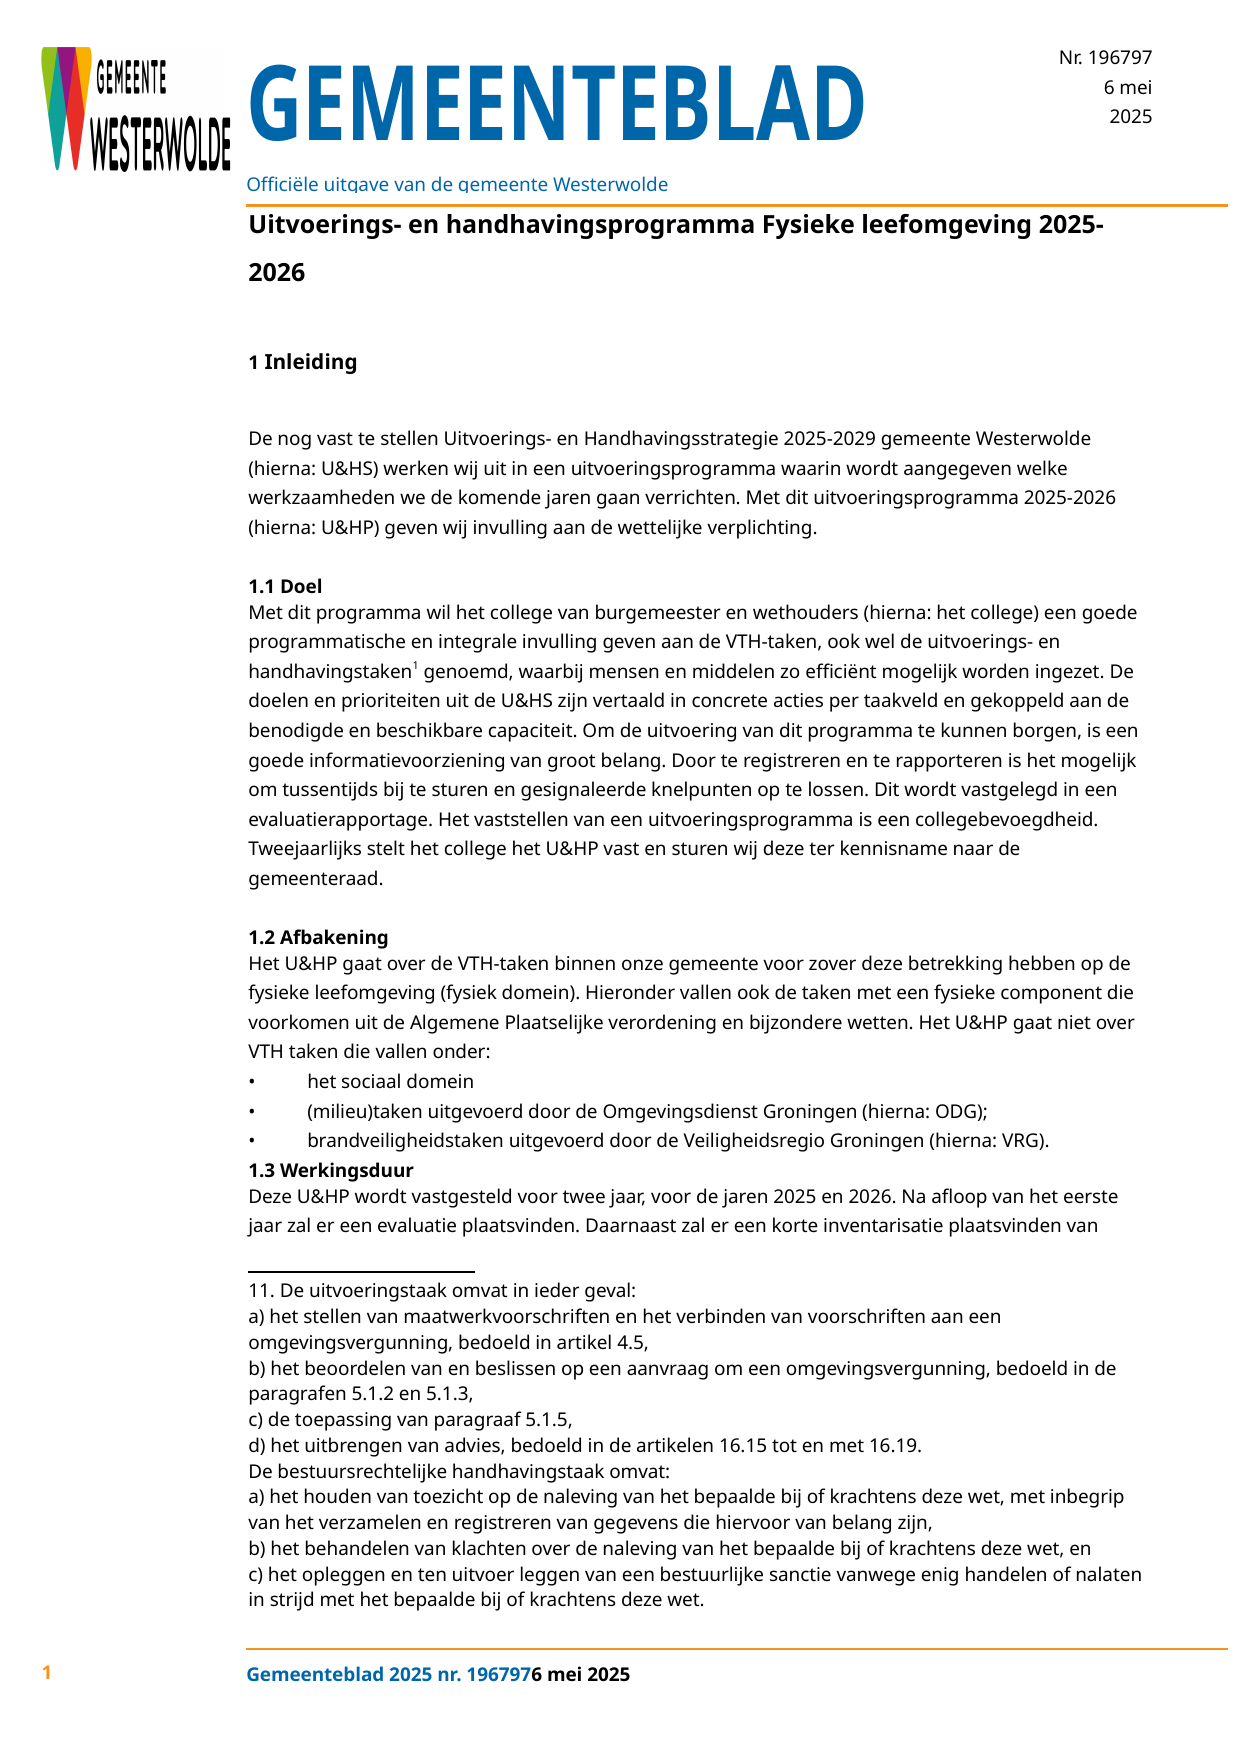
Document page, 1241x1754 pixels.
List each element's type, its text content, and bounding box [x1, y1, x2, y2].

text 1.2 Afbakening [248, 924, 1152, 950]
text De bestuursrechtelijke handhavingstaak omvat: [248, 1458, 1152, 1483]
text Het U&HP gaat over de VTH-taken binnen onze gemeente voor zover deze betrekking hebben op de fysieke leefomgeving (fysiek domein). Hieronder vallen ook de taken met een fysieke component die voorkomen uit de Algemene Plaatselijke verordening en bijzondere wetten. Het U&HP gaat niet over VTH taken die vallen onder: [248, 950, 1152, 1064]
text 1 Inleiding [248, 347, 1152, 376]
text a) het houden van toezicht op de naleving van het bepaalde bij of krachtens deze wet, met inbegrip van het verzamelen en registreren van gegevens die hiervoor van belang zijn, [248, 1483, 1152, 1535]
list brandveiligheidstaken uitgevoerd door de Veiligheidsregio Groningen (hierna: VRG). [248, 1127, 1152, 1153]
text b) het behandelen van klachten over de naleving van het bepaalde bij of krachtens deze wet, en [248, 1535, 1152, 1561]
text Met dit programma wil het college van burgemeester en wethouders (hierna: het college) een goede programmatische en integrale invulling geven aan de VTH-taken, ook wel de uitvoerings- en handhavingstaken genoemd, waarbij mensen en middelen zo efficiënt mogelijk worden ingezet. De doelen en prioriteiten uit de U&HS zijn vertaald in concrete acties per taakveld en gekoppeld aan de benodigde en beschikbare capaciteit. Om de uitvoering van dit programma te kunnen borgen, is een goede informatievoorziening van groot belang. Door te registreren en te rapporteren is het mogelijk om tussentijds bij te sturen en gesignaleerde knelpunten op te lossen. Dit wordt vastgelegd in een evaluatierapportage. Het vaststellen van een uitvoeringsprogramma is een collegebevoegdheid. Tweejaarlijks stelt het college het U&HP vast en sturen wij deze ter kennisname naar de gemeenteraad. [248, 599, 1152, 891]
text d) het uitbrengen van advies, bedoeld in de artikelen 16.15 tot en met 16.19. [248, 1432, 1152, 1458]
text Uitvoerings- en handhavingsprogramma Fysieke leefomgeving 2025-2026 [248, 207, 1152, 288]
text De nog vast te stellen Uitvoerings- en Handhavingsstrategie 2025-2029 gemeente Westerwolde (hierna: U&HS) werken wij uit in een uitvoeringsprogramma waarin wordt aangegeven welke werkzaamheden we de komende jaren gaan verrichten. Met dit uitvoeringsprogramma 2025-2026 (hierna: U&HP) geven wij invulling aan de wettelijke verplichting. [248, 425, 1152, 540]
text 1. De uitvoeringstaak omvat in ieder geval: [248, 1278, 1152, 1303]
list het sociaal domein [248, 1068, 1152, 1094]
picture [41, 47, 231, 172]
text 1.1 Doel [248, 573, 1152, 599]
text c) de toepassing van paragraaf 5.1.5, [248, 1406, 1152, 1432]
text a) het stellen van maatwerkvoorschriften en het verbinden van voorschriften aan een omgevingsvergunning, bedoeld in artikel 4.5, [248, 1303, 1152, 1355]
text Deze U&HP wordt vastgesteld voor twee jaar, voor de jaren 2025 en 2026. Na afloop van het eerste jaar zal er een evaluatie plaatsvinden. Daarnaast zal er een korte inventarisatie plaatsvinden van [248, 1183, 1152, 1238]
list (milieu)taken uitgevoerd door de Omgevingsdienst Groningen (hierna: ODG); [248, 1098, 1152, 1124]
text c) het opleggen en ten uitvoer leggen van een bestuurlijke sanctie vanwege enig handelen of nalaten in strijd met het bepaalde bij of krachtens deze wet. [248, 1561, 1152, 1612]
text 1.3 Werkingsduur [248, 1157, 1152, 1183]
text b) het beoordelen van en beslissen op een aanvraag om een omgevingsvergunning, bedoeld in de paragrafen 5.1.2 en 5.1.3, [248, 1355, 1152, 1406]
